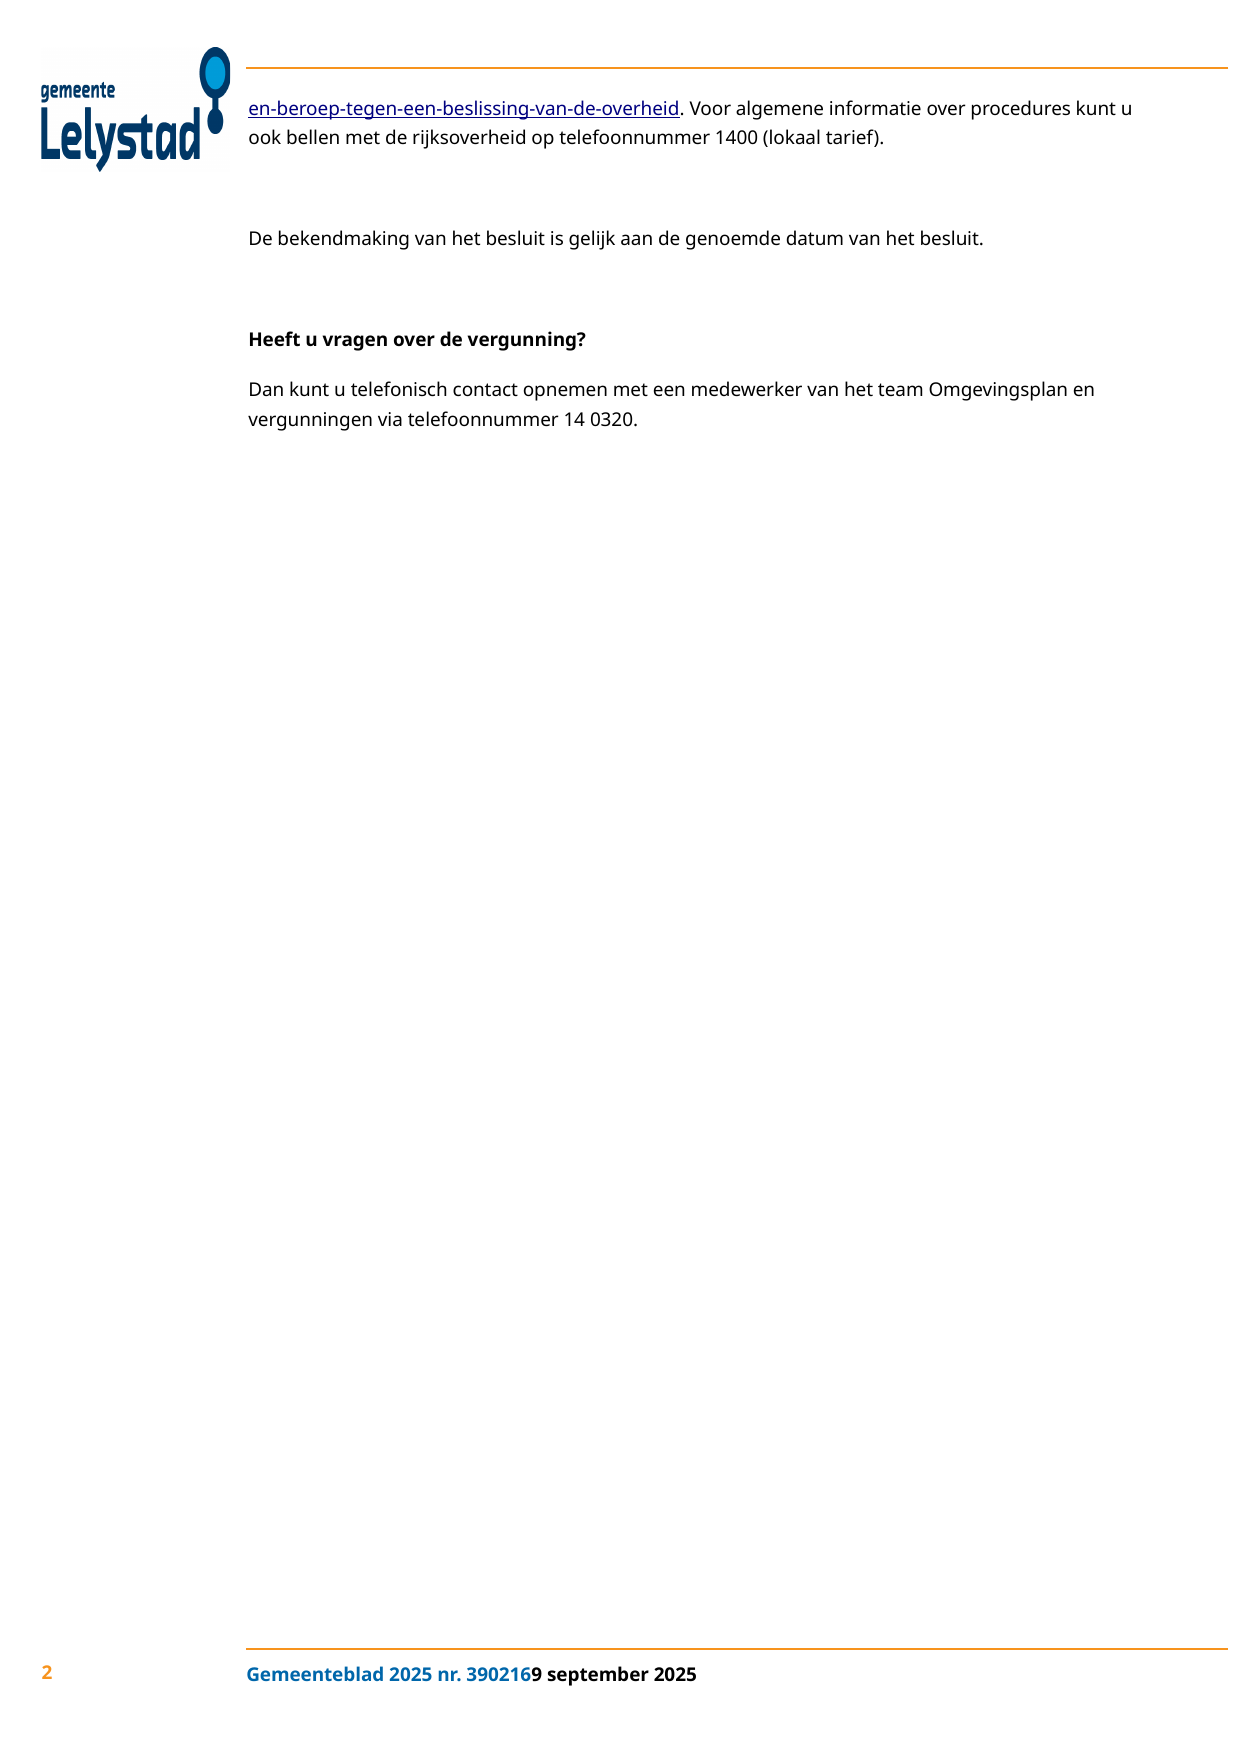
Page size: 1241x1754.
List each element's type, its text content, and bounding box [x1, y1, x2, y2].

text en-beroep-tegen-een-beslissing-van-de-overheid. Voor algemene informatie over procedures kunt u ook bellen met de rijksoverheid op telefoonnummer 1400 (lokaal tarief). [248, 95, 1152, 150]
text De bekendmaking van het besluit is gelijk aan de genoemde datum van het besluit. [248, 225, 1152, 251]
text Heeft u vragen over de vergunning? [248, 326, 1152, 352]
text Dan kunt u telefonisch contact opnemen met een medewerker van het team Omgevingsplan en vergunningen via telefoonnummer 14 0320. [248, 376, 1152, 432]
picture [41, 47, 231, 172]
